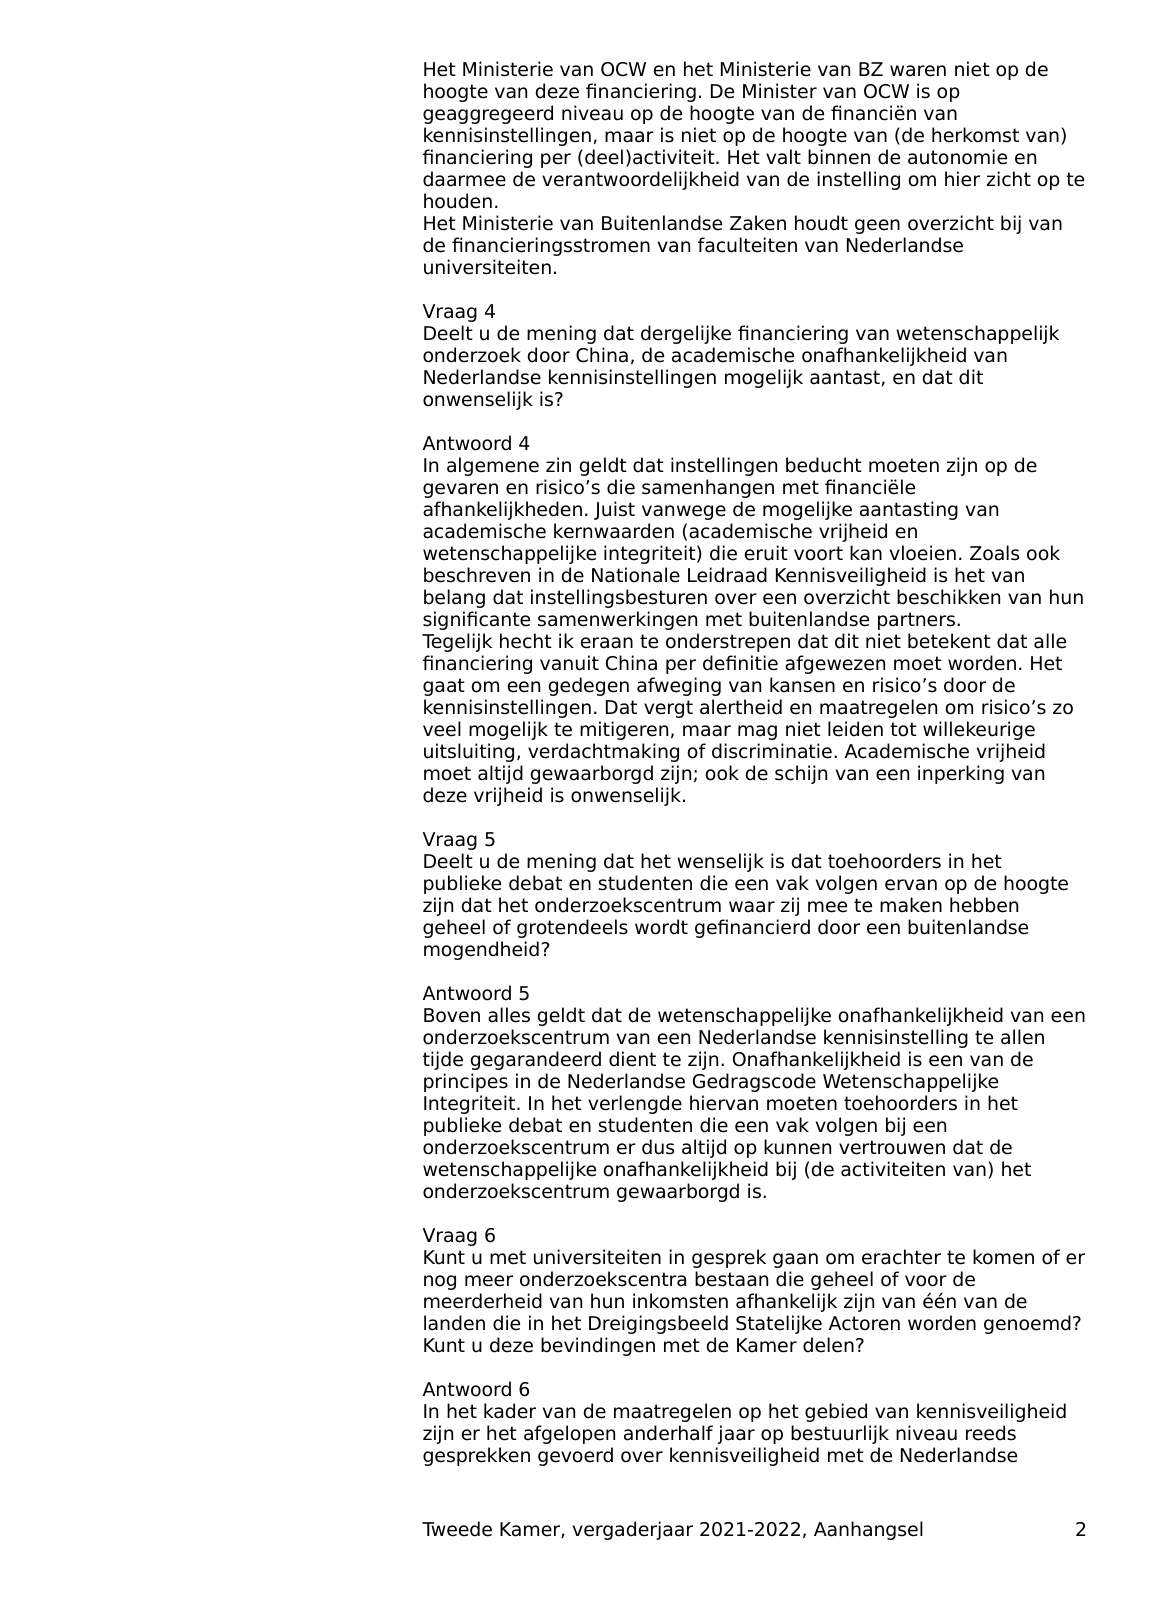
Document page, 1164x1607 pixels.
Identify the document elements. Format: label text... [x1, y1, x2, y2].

text Tegelijk hecht ik eraan te onderstrepen dat dit niet betekent dat alle financiering vanuit China per definitie afgewezen moet worden. Het gaat om een gedegen afweging van kansen en risico’s door de kennisinstellingen. Dat vergt alertheid en maatregelen om risico’s zo veel mogelijk te mitigeren, maar mag niet leiden tot willekeurige uitsluiting, verdachtmaking of discriminatie. Academische vrijheid moet altijd gewaarborgd zijn; ook de schijn van een inperking van deze vrijheid is onwenselijk. [422, 631, 1087, 807]
text Boven alles geldt dat de wetenschappelijke onafhankelijkheid van een onderzoekscentrum van een Nederlandse kennisinstelling te allen tijde gegarandeerd dient te zijn. Onafhankelijkheid is een van de principes in de Nederlandse Gedragscode Wetenschappelijke Integriteit. In het verlengde hiervan moeten toehoorders in het publieke debat en studenten die een vak volgen bij een onderzoekscentrum er dus altijd op kunnen vertrouwen dat de wetenschappelijke onafhankelijkheid bij (de activiteiten van) het onderzoekscentrum gewaarborgd is. [422, 1005, 1087, 1203]
text Antwoord 5 [422, 983, 1087, 1005]
text Vraag 5 [422, 829, 1087, 851]
text In het kader van de maatregelen op het gebied van kennisveiligheid zijn er het afgelopen anderhalf jaar op bestuurlijk niveau reeds gesprekken gevoerd over kennisveiligheid met de Nederlandse [422, 1401, 1087, 1467]
text Kunt u met universiteiten in gesprek gaan om erachter te komen of er nog meer onderzoekscentra bestaan die geheel of voor de meerderheid van hun inkomsten afhankelijk zijn van één van de landen die in het Dreigingsbeeld Statelijke Actoren worden genoemd? Kunt u deze bevindingen met de Kamer delen? [422, 1247, 1087, 1357]
text Deelt u de mening dat het wenselijk is dat toehoorders in het publieke debat en studenten die een vak volgen ervan op de hoogte zijn dat het onderzoekscentrum waar zij mee te maken hebben geheel of grotendeels wordt gefinancierd door een buitenlandse mogendheid? [422, 851, 1087, 961]
text Deelt u de mening dat dergelijke financiering van wetenschappelijk onderzoek door China, de academische onafhankelijkheid van Nederlandse kennisinstellingen mogelijk aantast, en dat dit onwenselijk is? [422, 323, 1087, 411]
text Het Ministerie van OCW en het Ministerie van BZ waren niet op de hoogte van deze financiering. De Minister van OCW is op geaggregeerd niveau op de hoogte van de financiën van kennisinstellingen, maar is niet op de hoogte van (de herkomst van) financiering per (deel)activiteit. Het valt binnen de autonomie en daarmee de verantwoordelijkheid van de instelling om hier zicht op te houden. [422, 59, 1087, 213]
text Antwoord 6 [422, 1379, 1087, 1401]
text Het Ministerie van Buitenlandse Zaken houdt geen overzicht bij van de financieringsstromen van faculteiten van Nederlandse universiteiten. [422, 213, 1087, 279]
text In algemene zin geldt dat instellingen beducht moeten zijn op de gevaren en risico’s die samenhangen met financiële afhankelijkheden. Juist vanwege de mogelijke aantasting van academische kernwaarden (academische vrijheid en wetenschappelijke integriteit) die eruit voort kan vloeien. Zoals ook beschreven in de Nationale Leidraad Kennisveiligheid is het van belang dat instellingsbesturen over een overzicht beschikken van hun significante samenwerkingen met buitenlandse partners. [422, 455, 1087, 631]
text Vraag 6 [422, 1225, 1087, 1247]
text Antwoord 4 [422, 433, 1087, 455]
text Vraag 4 [422, 301, 1087, 323]
